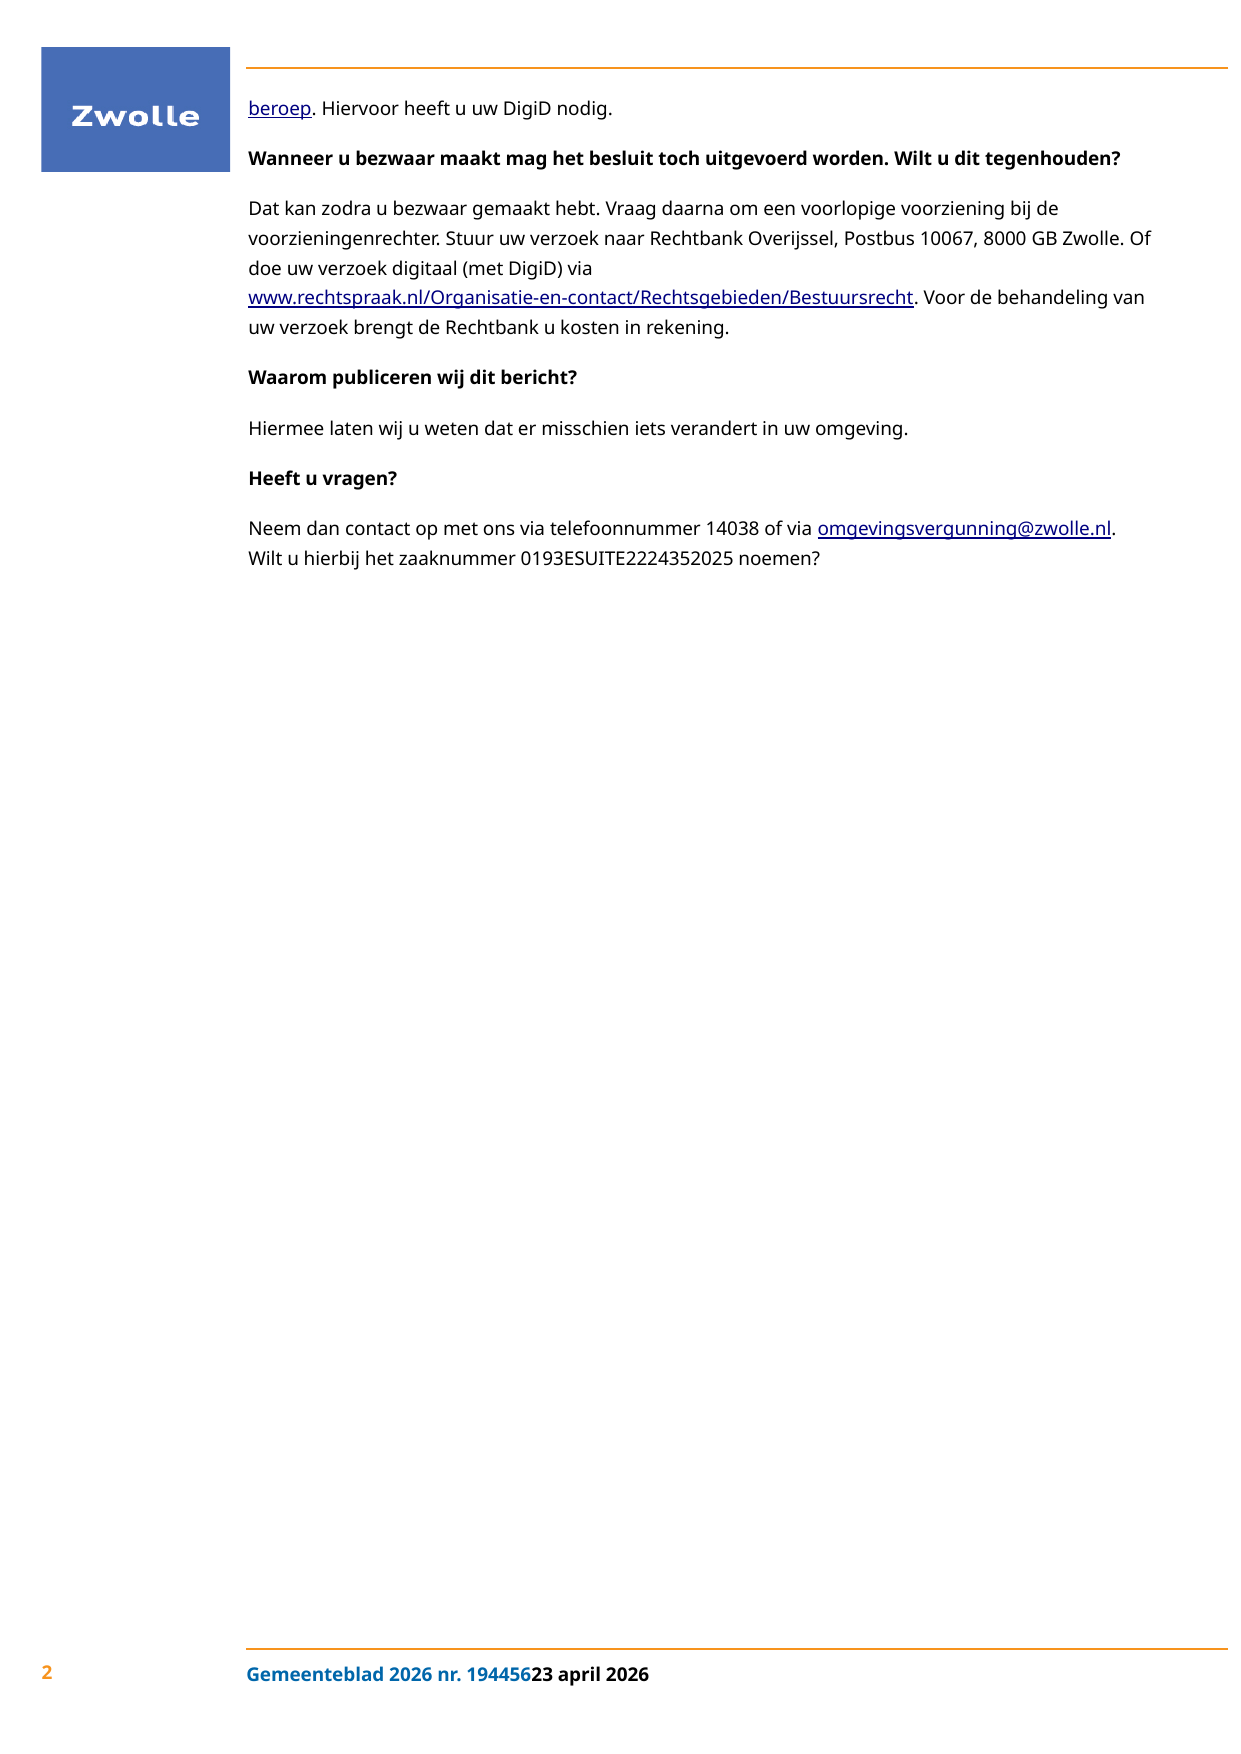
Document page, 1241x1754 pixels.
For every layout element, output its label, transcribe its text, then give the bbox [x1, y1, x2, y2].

text Hiermee laten wij u weten dat er misschien iets verandert in uw omgeving. [248, 415, 1152, 441]
text Neem dan contact op met ons via telefoonnummer 14038 of via omgevingsvergunning@zwolle.nl. Wilt u hierbij het zaaknummer 0193ESUITE2224352025 noemen? [248, 516, 1152, 571]
text Waarom publiceren wij dit bericht? [248, 364, 1152, 390]
text Heeft u vragen? [248, 465, 1152, 491]
text Dat kan zodra u bezwaar gemaakt hebt. Vraag daarna om een voorlopige voorziening bij de voorzieningenrechter. Stuur uw verzoek naar Rechtbank Overijssel, Postbus 10067, 8000 GB Zwolle. Of doe uw verzoek digitaal (met DigiD) via www.rechtspraak.nl/Organisatie-en-contact/Rechtsgebieden/Bestuursrecht. Voor de behandeling van uw verzoek brengt de Rechtbank u kosten in rekening. [248, 196, 1152, 340]
text Wanneer u bezwaar maakt mag het besluit toch uitgevoerd worden. Wilt u dit tegenhouden? [248, 145, 1152, 171]
picture [41, 47, 231, 172]
text beroep. Hiervoor heeft u uw DigiD nodig. [248, 95, 1152, 121]
